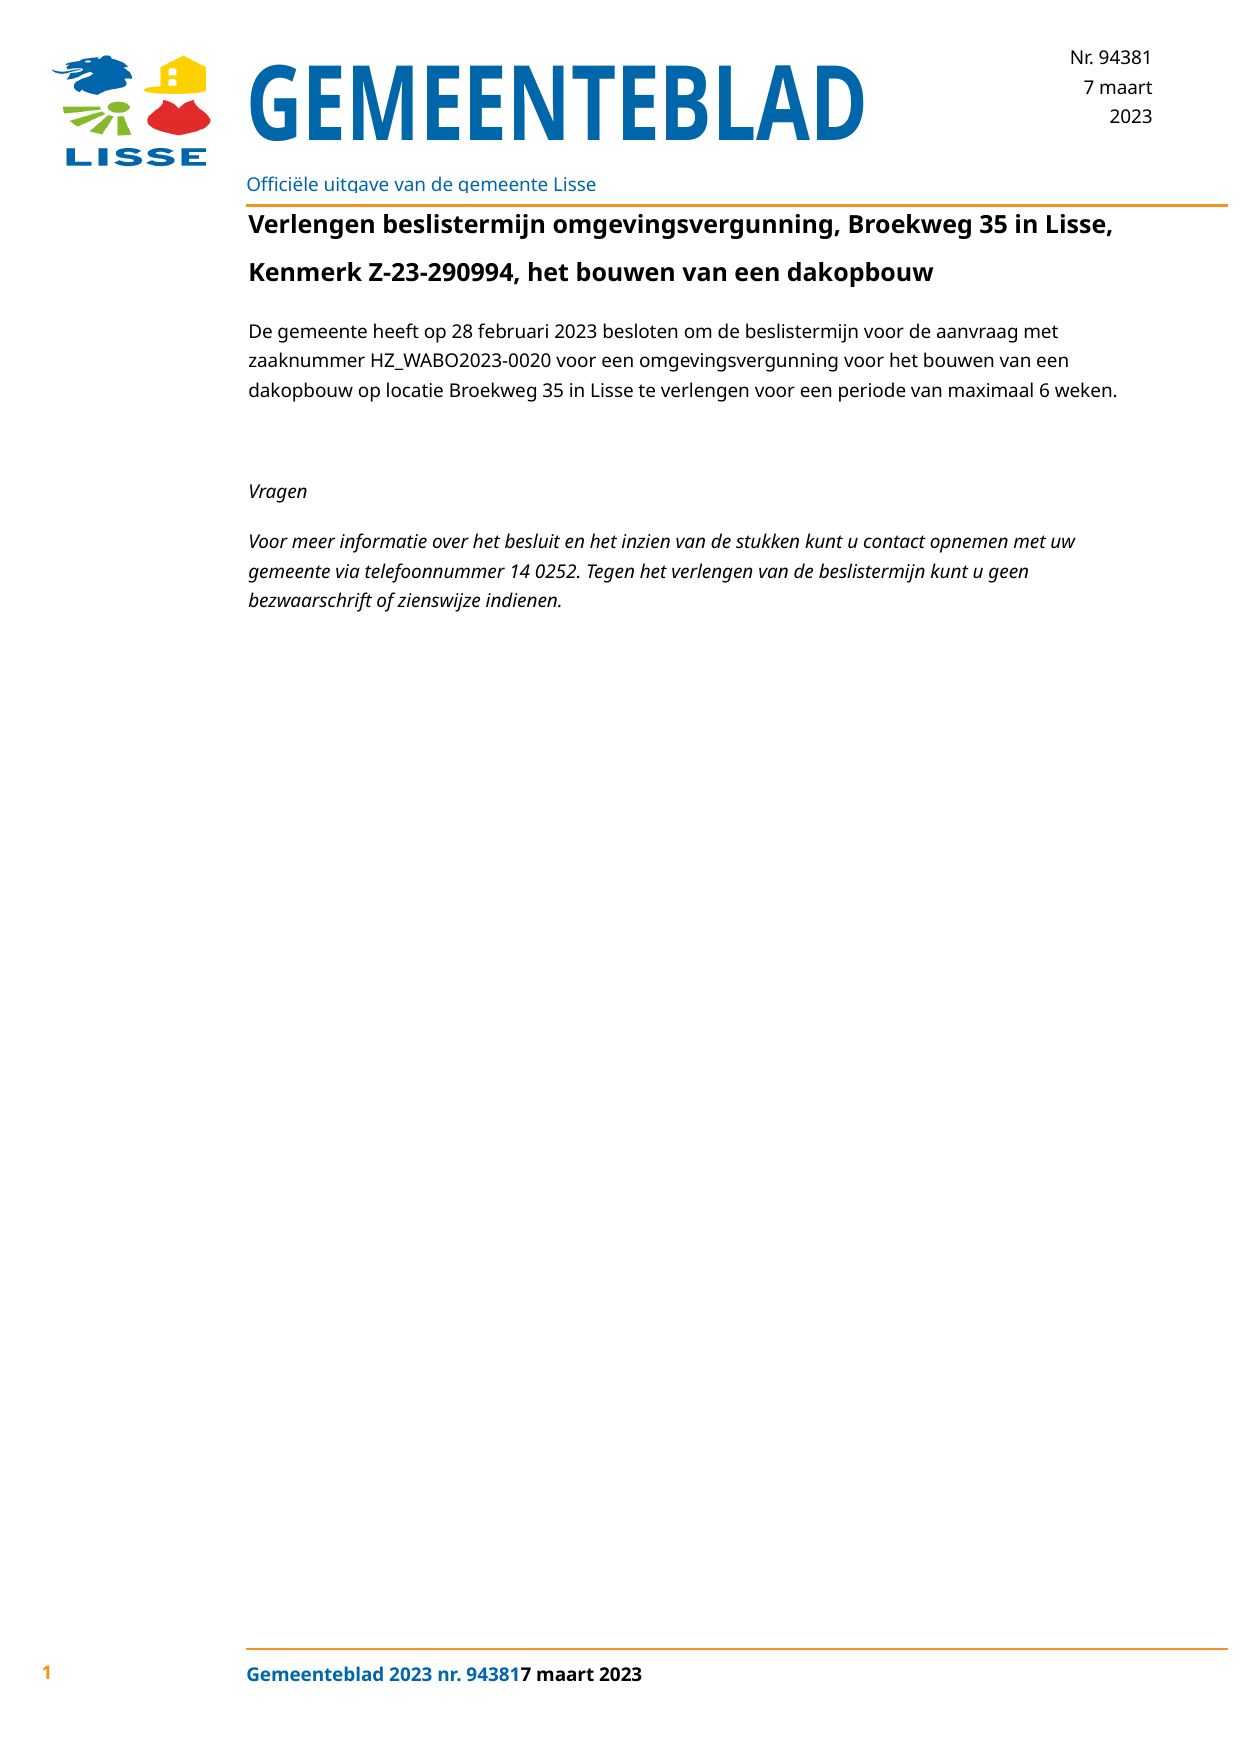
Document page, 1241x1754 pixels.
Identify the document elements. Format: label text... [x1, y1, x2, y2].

text Voor meer informatie over het besluit en het inzien van de stukken kunt u contact opnemen met uw gemeente via telefoonnummer 14 0252. Tegen het verlengen van de beslistermijn kunt u geen bezwaarschrift of zienswijze indienen. [248, 528, 1152, 613]
text De gemeente heeft op 28 februari 2023 besloten om de beslistermijn voor de aanvraag met zaaknummer HZ_WABO2023-0020 voor een omgevingsvergunning voor het bouwen van een dakopbouw op locatie Broekweg 35 in Lisse te verlengen voor een periode van maximaal 6 weken. [248, 318, 1152, 403]
text Verlengen beslistermijn omgevingsvergunning, Broekweg 35 in Lisse, Kenmerk Z-23-290994, het bouwen van een dakopbouw [248, 207, 1152, 288]
picture [41, 47, 231, 172]
text Vragen [248, 478, 1152, 504]
